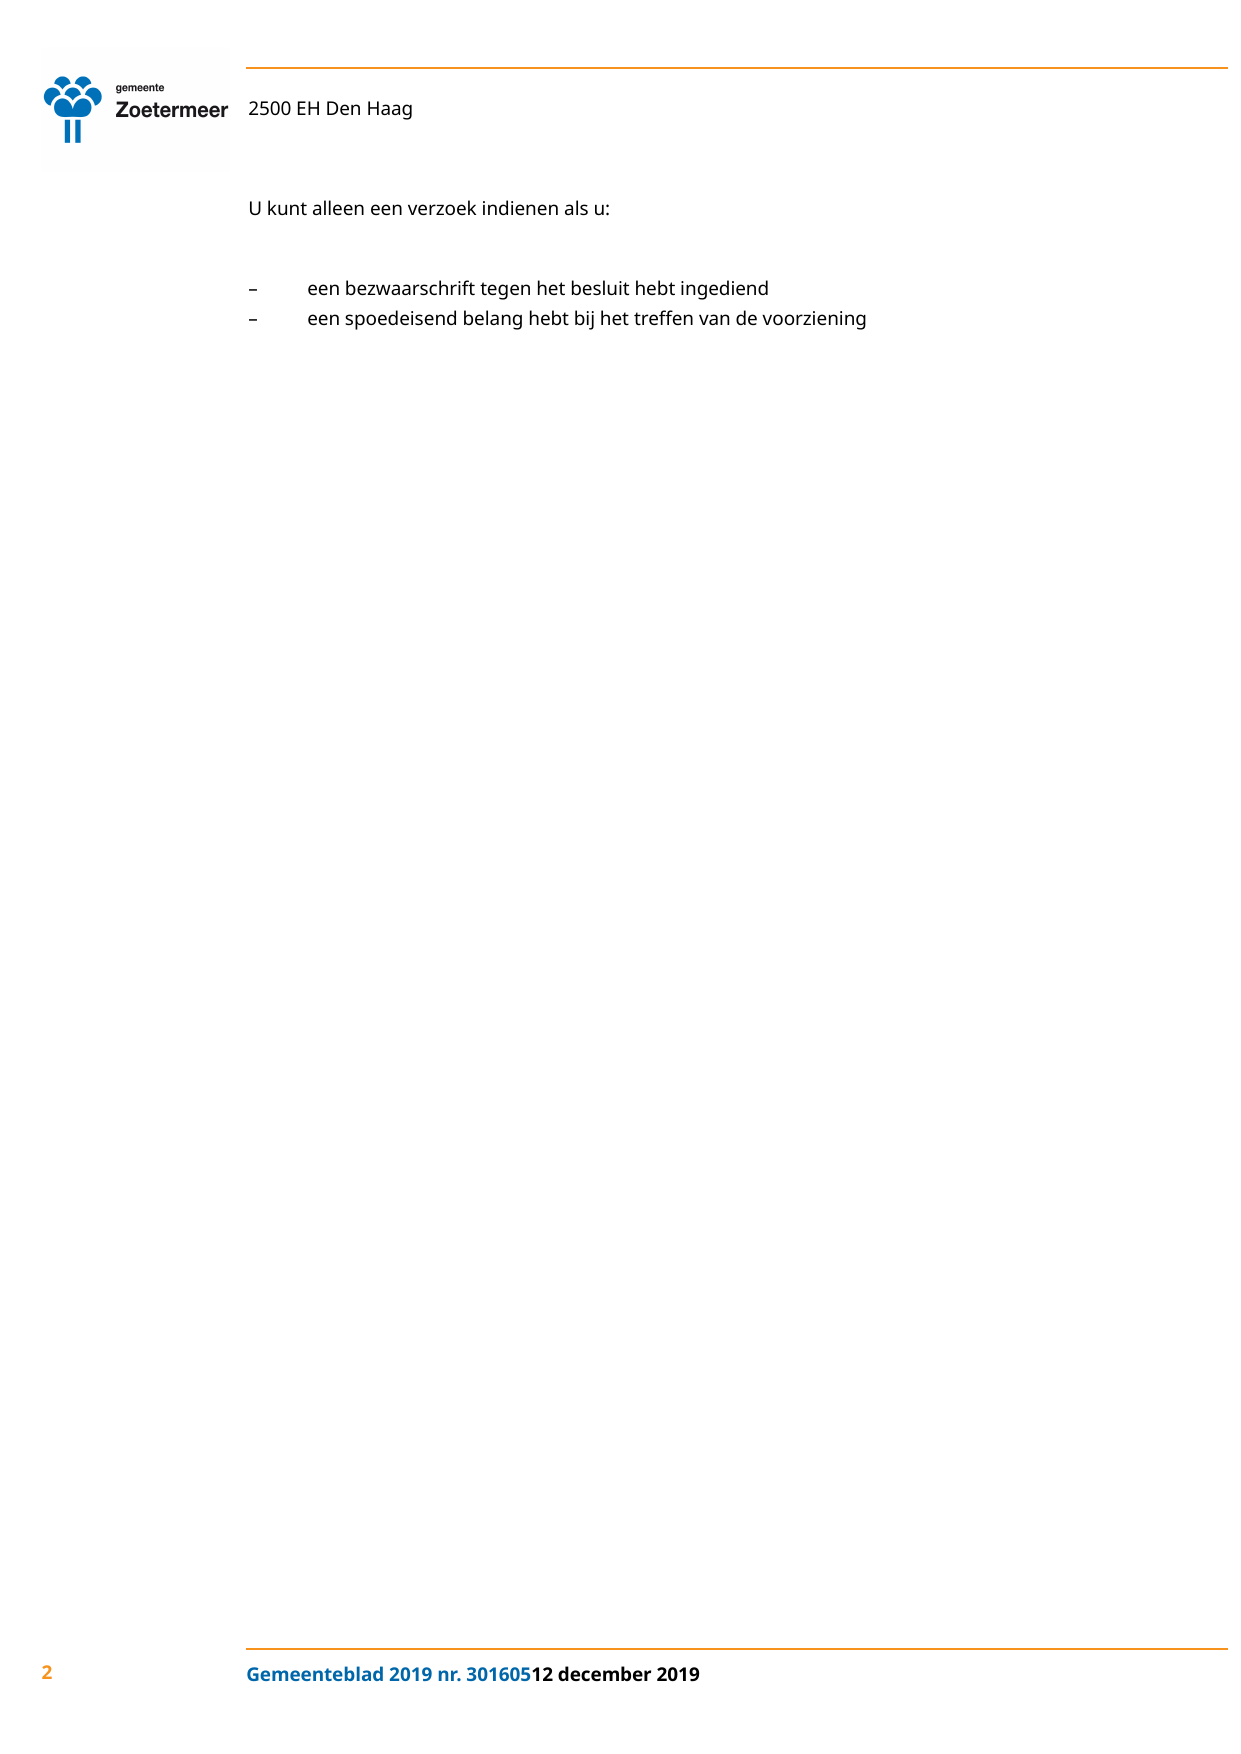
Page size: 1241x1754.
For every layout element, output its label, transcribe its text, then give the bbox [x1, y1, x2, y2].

picture [41, 47, 231, 172]
text 2500 EH Den Haag [248, 95, 1152, 121]
list een bezwaarschrift tegen het besluit hebt ingediend [248, 276, 1152, 301]
list een spoedeisend belang hebt bij het treffen van de voorziening [248, 305, 1152, 331]
text U kunt alleen een verzoek indienen als u: [248, 196, 1152, 221]
